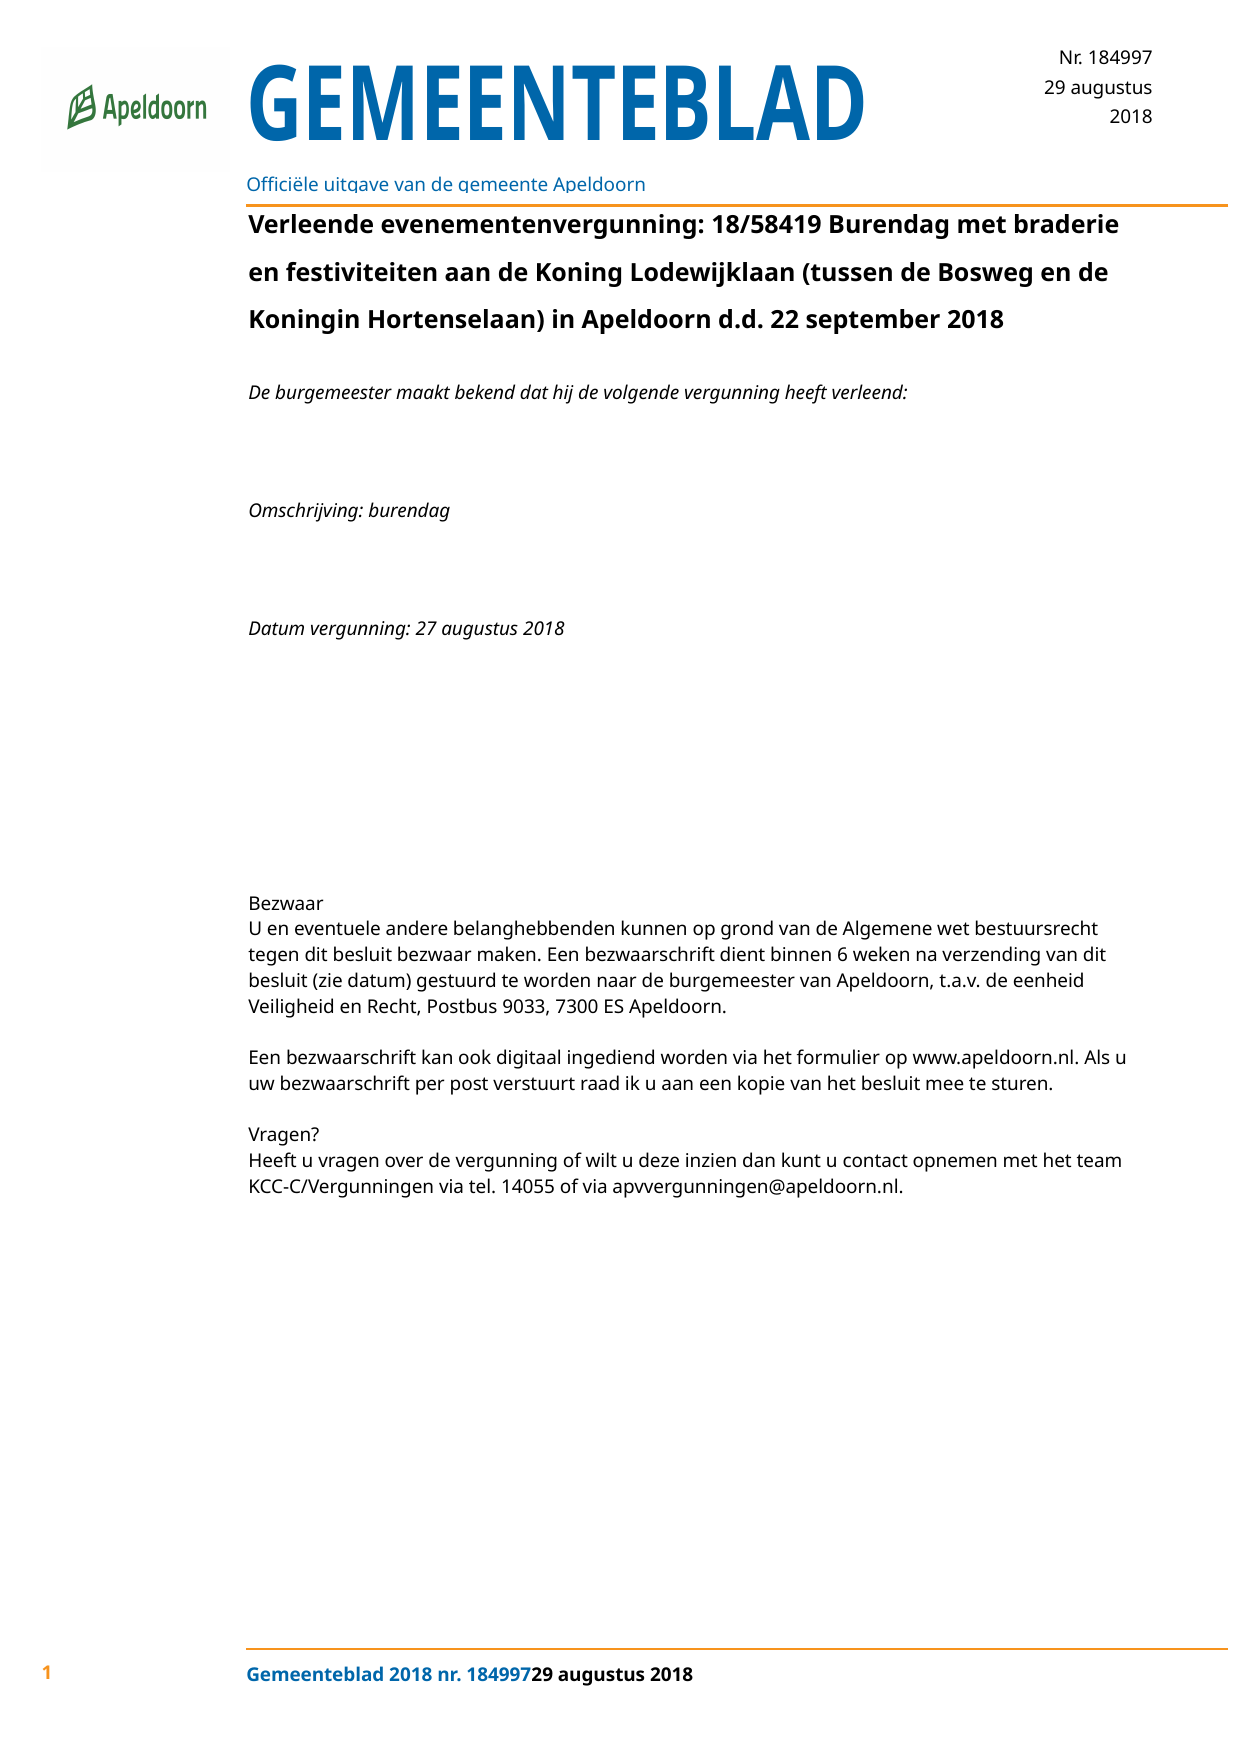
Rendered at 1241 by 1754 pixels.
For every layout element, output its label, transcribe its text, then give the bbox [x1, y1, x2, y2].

text Een bezwaarschrift kan ook digitaal ingediend worden via het formulier op www.apeldoorn.nl. Als u uw bezwaarschrift per post verstuurt raad ik u aan een kopie van het besluit mee te sturen. [248, 1044, 1152, 1096]
text Datum vergunning: 27 augustus 2018 [248, 615, 1152, 640]
text Bezwaar [248, 890, 1152, 916]
text De burgemeester maakt bekend dat hij de volgende vergunning heeft verleend: [248, 379, 1152, 405]
text Vragen? [248, 1121, 1152, 1147]
picture [41, 47, 231, 172]
text U en eventuele andere belanghebbenden kunnen op grond van de Algemene wet bestuursrecht tegen dit besluit bezwaar maken. Een bezwaarschrift dient binnen 6 weken na verzending van dit besluit (zie datum) gestuurd te worden naar de burgemeester van Apeldoorn, t.a.v. de eenheid Veiligheid en Recht, Postbus 9033, 7300 ES Apeldoorn. [248, 916, 1152, 1018]
text Omschrijving: burendag [248, 497, 1152, 523]
text Heeft u vragen over de vergunning of wilt u deze inzien dan kunt u contact opnemen met het team KCC-C/Vergunningen via tel. 14055 of via apvvergunningen@apeldoorn.nl. [248, 1147, 1152, 1199]
text Verleende evenementenvergunning: 18/58419 Burendag met braderie en festiviteiten aan de Koning Lodewijklaan (tussen de Bosweg en de Koningin Hortenselaan) in Apeldoorn d.d. 22 september 2018 [248, 207, 1152, 336]
